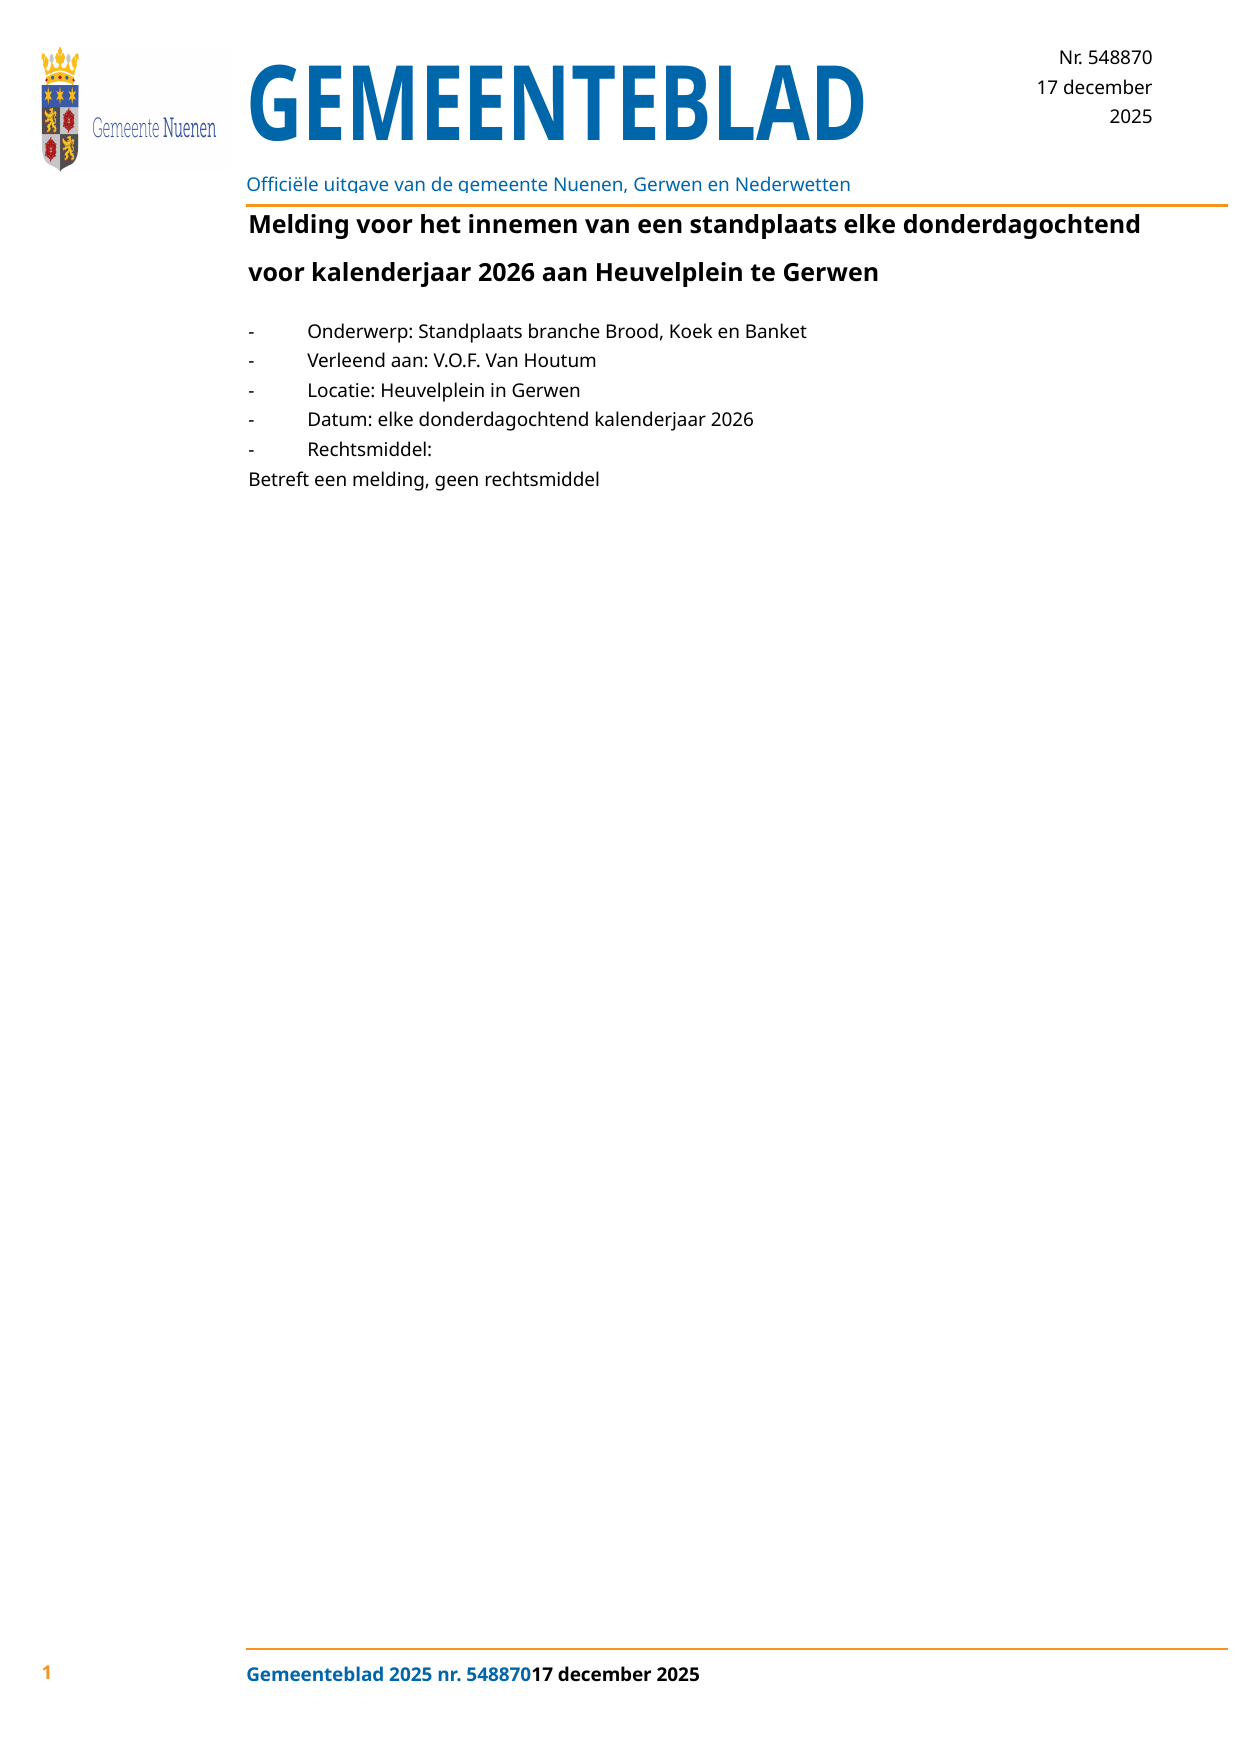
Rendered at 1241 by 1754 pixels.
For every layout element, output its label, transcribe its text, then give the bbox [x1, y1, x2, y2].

list Locatie: Heuvelplein in Gerwen [248, 377, 1152, 403]
text Melding voor het innemen van een standplaats elke donderdagochtend voor kalenderjaar 2026 aan Heuvelplein te Gerwen [248, 207, 1152, 288]
list Rechtsmiddel: [248, 436, 1152, 462]
list Onderwerp: Standplaats branche Brood, Koek en Banket [248, 318, 1152, 344]
text Betreft een melding, geen rechtsmiddel [248, 466, 1152, 492]
picture [41, 47, 231, 172]
list Datum: elke donderdagochtend kalenderjaar 2026 [248, 407, 1152, 432]
list Verleend aan: V.O.F. Van Houtum [248, 347, 1152, 373]
